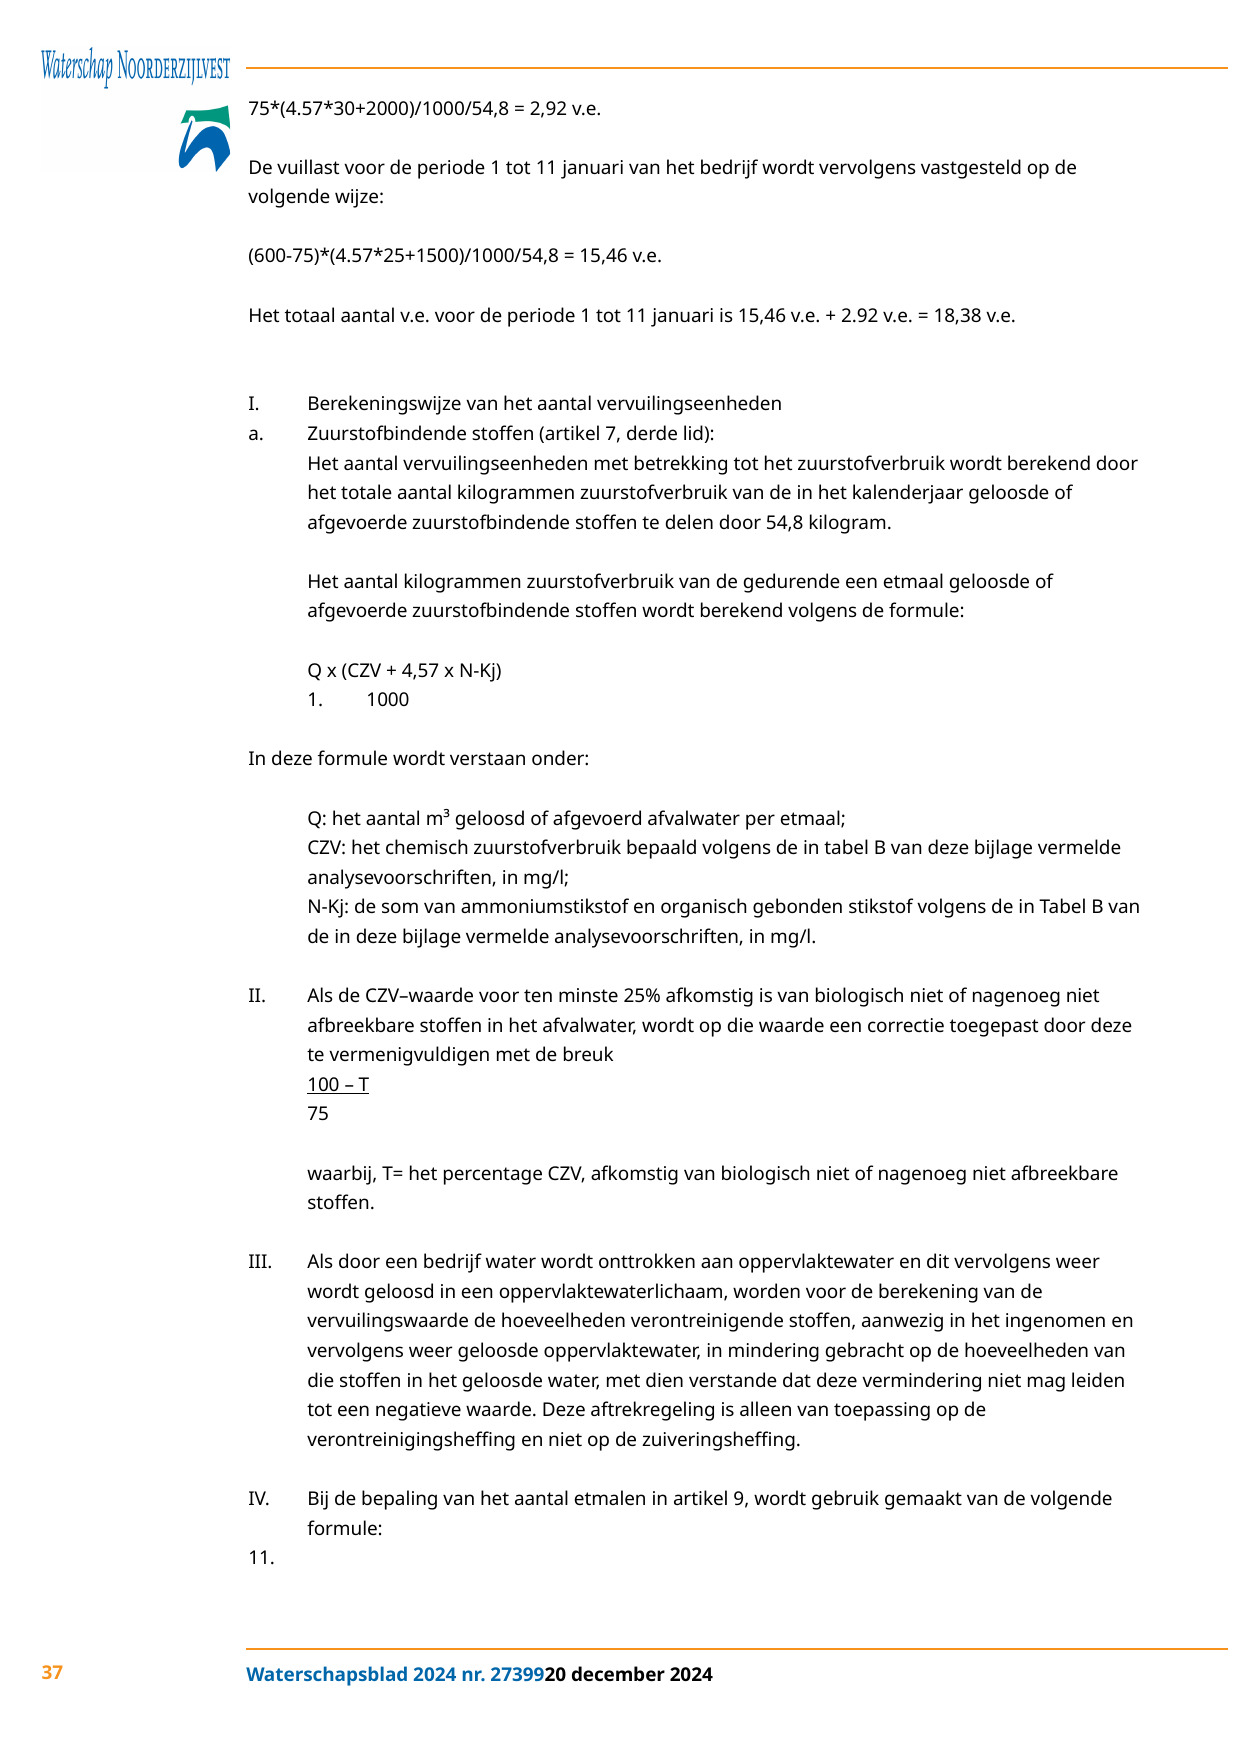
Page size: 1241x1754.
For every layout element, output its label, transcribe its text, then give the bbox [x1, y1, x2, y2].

text De vuillast voor de periode 1 tot 11 januari van het bedrijf wordt vervolgens vastgesteld op de volgende wijze: [248, 154, 1152, 209]
text (600-75)*(4.57*25+1500)/1000/54,8 = 15,46 v.e. [248, 243, 1152, 268]
picture [41, 47, 231, 172]
text In deze formule wordt verstaan onder: [248, 746, 1152, 771]
list 1000 [307, 686, 1152, 712]
list Als door een bedrijf water wordt onttrokken aan oppervlaktewater en dit vervolgens weer wordt geloosd in een oppervlaktewaterlichaam, worden voor de berekening van de vervuilingswaarde de hoeveelheden verontreinigende stoffen, aanwezig in het ingenomen en vervolgens weer geloosde oppervlaktewater, in mindering gebracht op de hoeveelheden van die stoffen in het geloosde water, met dien verstande dat deze vermindering niet mag leiden tot een negatieve waarde. Deze aftrekregeling is alleen van toepassing op de verontreinigingsheffing en niet op de zuiveringsheffing. [248, 1248, 1152, 1452]
list Q x (CZV + 4,57 x N-Kj) [248, 657, 1152, 683]
list 100 – T [248, 1071, 1152, 1097]
list Q: het aantal m³ geloosd of afgevoerd afvalwater per etmaal; [248, 805, 1152, 831]
text 75*(4.57*30+2000)/1000/54,8 = 2,92 v.e. [248, 95, 1152, 121]
list waarbij, T= het percentage CZV, afkomstig van biologisch niet of nagenoeg niet afbreekbare stoffen. [248, 1160, 1152, 1215]
text Het totaal aantal v.e. voor de periode 1 tot 11 januari is 15,46 v.e. + 2.92 v.e. = 18,38 v.e. [248, 302, 1152, 328]
list Het aantal kilogrammen zuurstofverbruik van de gedurende een etmaal geloosde of afgevoerde zuurstofbindende stoffen wordt berekend volgens de formule: [248, 568, 1152, 623]
list N-Kj: de som van ammoniumstikstof en organisch gebonden stikstof volgens de in Tabel B van de in deze bijlage vermelde analysevoorschriften, in mg/l. [248, 893, 1152, 949]
list CZV: het chemisch zuurstofverbruik bepaald volgens de in tabel B van deze bijlage vermelde analysevoorschriften, in mg/l; [248, 834, 1152, 890]
list Berekeningswijze van het aantal vervuilingseenheden [248, 391, 1152, 416]
list 75 [248, 1101, 1152, 1126]
list Het aantal vervuilingseenheden met betrekking tot het zuurstofverbruik wordt berekend door het totale aantal kilogrammen zuurstofverbruik van de in het kalenderjaar geloosde of afgevoerde zuurstofbindende stoffen te delen door 54,8 kilogram. [248, 450, 1152, 535]
list Zuurstofbindende stoffen (artikel 7, derde lid): [248, 420, 1152, 446]
text 11. [248, 1544, 1152, 1570]
list Bij de bepaling van het aantal etmalen in artikel 9, wordt gebruik gemaakt van de volgende formule: [248, 1485, 1152, 1541]
list Als de CZV–waarde voor ten minste 25% afkomstig is van biologisch niet of nagenoeg niet afbreekbare stoffen in het afvalwater, wordt op die waarde een correctie toegepast door deze te vermenigvuldigen met de breuk [248, 982, 1152, 1067]
